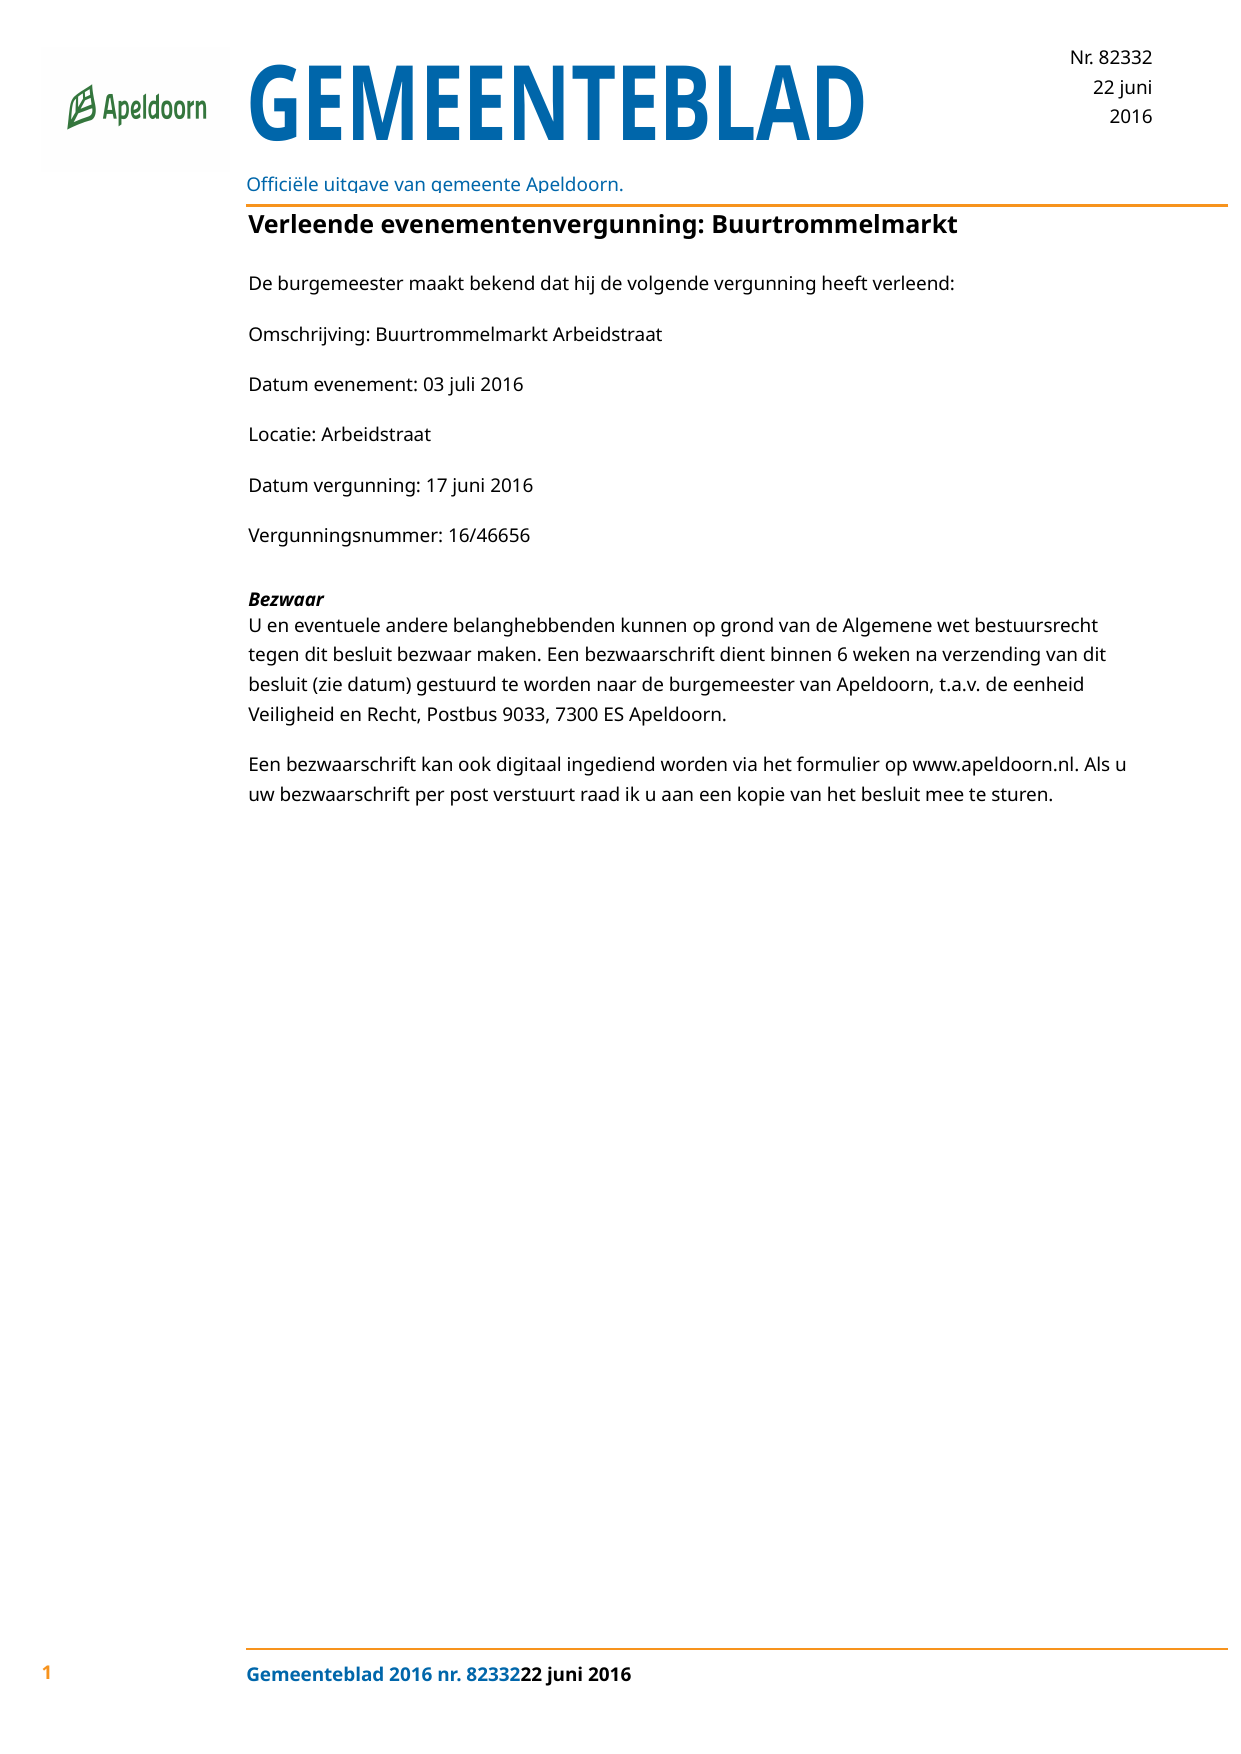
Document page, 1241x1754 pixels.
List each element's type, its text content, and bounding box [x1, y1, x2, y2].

text Datum evenement: 03 juli 2016 [248, 371, 1152, 397]
picture [41, 47, 231, 172]
text Omschrijving: Buurtrommelmarkt Arbeidstraat [248, 321, 1152, 346]
text De burgemeester maakt bekend dat hij de volgende vergunning heeft verleend: [248, 270, 1152, 296]
text Een bezwaarschrift kan ook digitaal ingediend worden via het formulier op www.apeldoorn.nl. Als u uw bezwaarschrift per post verstuurt raad ik u aan een kopie van het besluit mee te sturen. [248, 751, 1152, 807]
text Vergunningsnummer: 16/46656 [248, 522, 1152, 548]
text Datum vergunning: 17 juni 2016 [248, 472, 1152, 498]
text U en eventuele andere belanghebbenden kunnen op grond van de Algemene wet bestuursrecht tegen dit besluit bezwaar maken. Een bezwaarschrift dient binnen 6 weken na verzending van dit besluit (zie datum) gestuurd te worden naar de burgemeester van Apeldoorn, t.a.v. de eenheid Veiligheid en Recht, Postbus 9033, 7300 ES Apeldoorn. [248, 612, 1152, 727]
text Locatie: Arbeidstraat [248, 422, 1152, 447]
text Verleende evenementenvergunning: Buurtrommelmarkt [248, 207, 1152, 241]
text Bezwaar [248, 586, 1152, 612]
